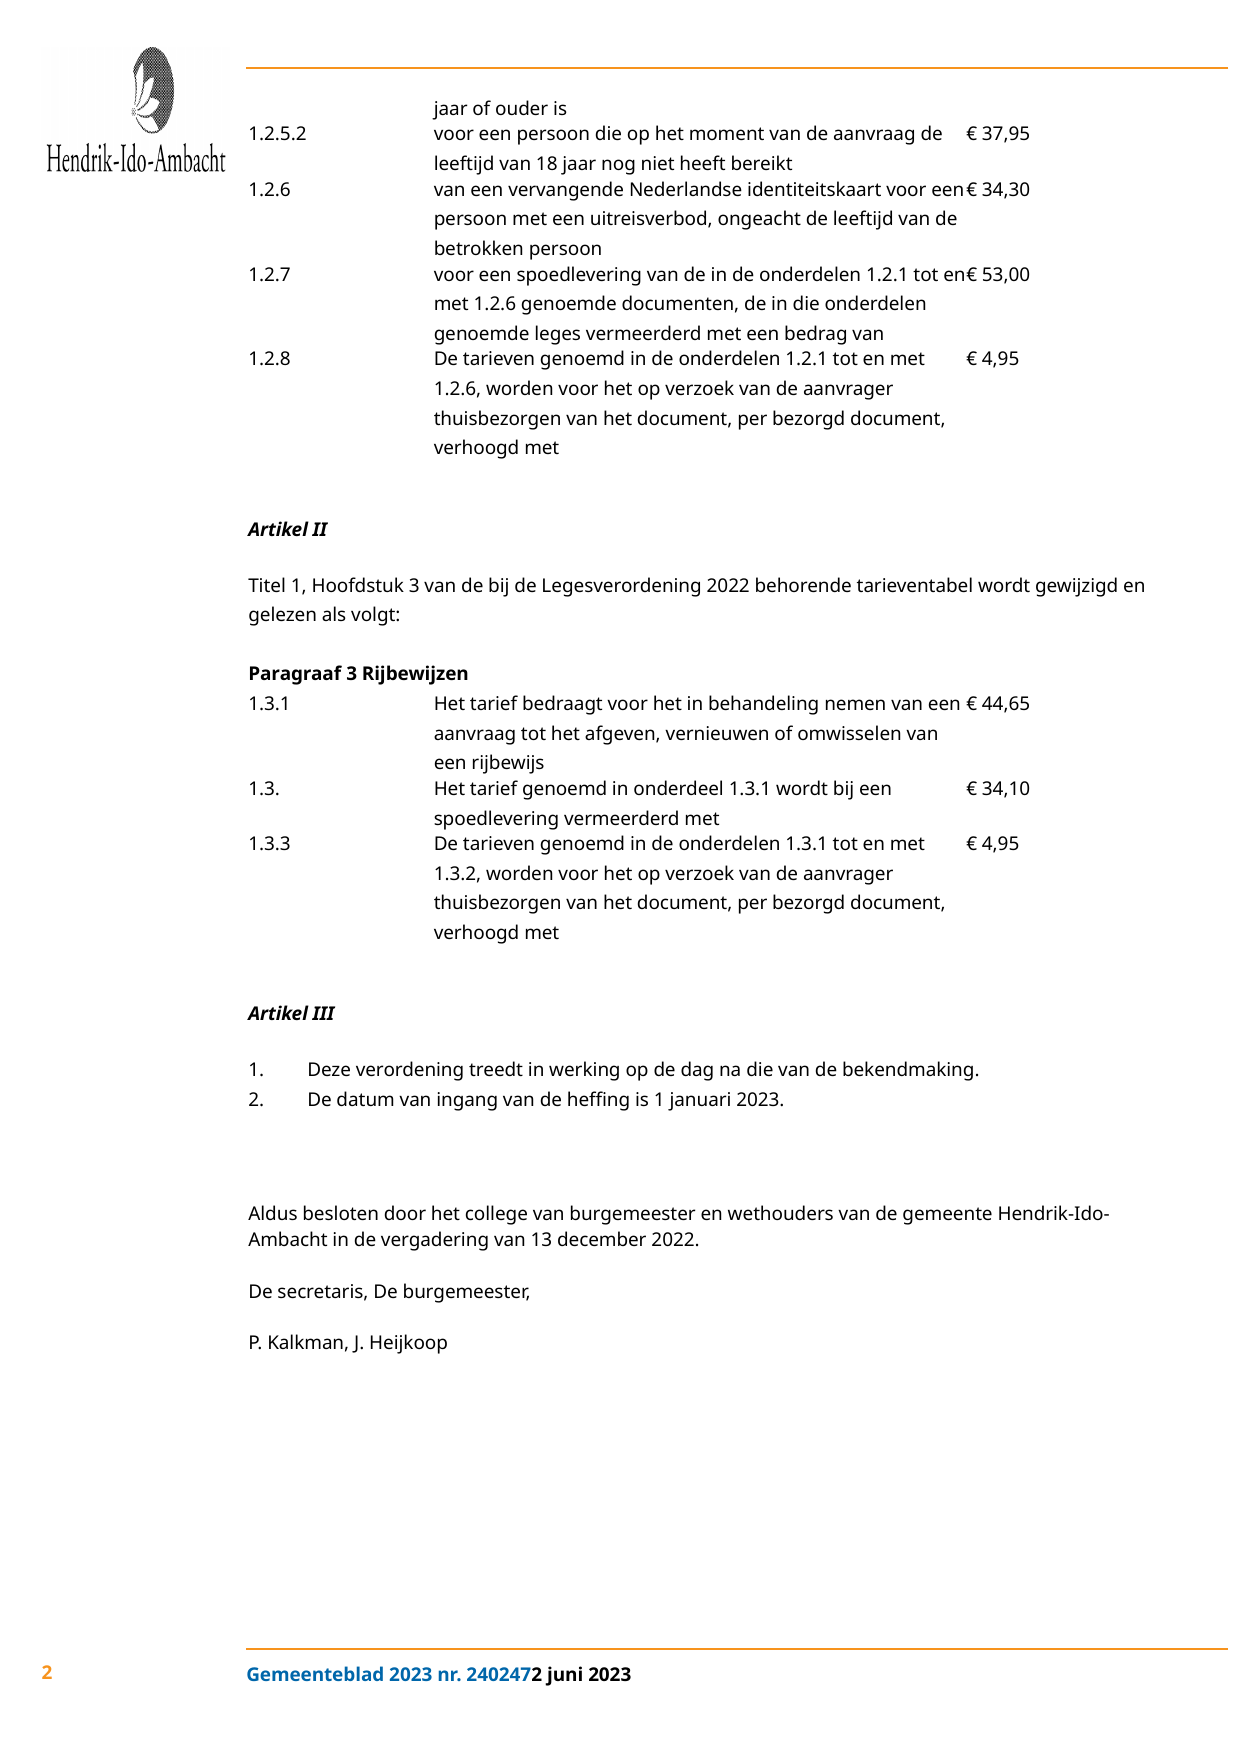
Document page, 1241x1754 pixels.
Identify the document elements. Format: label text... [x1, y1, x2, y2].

text De secretaris, De burgemeester, [248, 1278, 1152, 1303]
table_header 1.3.1 [248, 690, 433, 775]
text Titel 1, Hoofdstuk 3 van de bij de Legesverordening 2022 behorende tarieventabel wordt gewijzigd en gelezen als volgt: [248, 572, 1152, 627]
picture [41, 47, 231, 172]
list Deze verordening treedt in werking op de dag na die van de bekendmaking. [248, 1057, 1152, 1082]
table_cell [966, 95, 1152, 121]
table_cell € 4,95 [966, 346, 1152, 460]
table_cell Het tarief genoemd in onderdeel 1.3.1 wordt bij een spoedlevering vermeerderd met [434, 775, 966, 830]
table_cell € 4,95 [966, 830, 1152, 945]
table_header € 44,65 [966, 690, 1152, 775]
text Artikel III [248, 998, 1152, 1027]
table_cell 1.3.3 [248, 830, 433, 945]
table_cell voor een spoedlevering van de in de onderdelen 1.2.1 tot en met 1.2.6 genoemde documenten, de in die onderdelen genoemde leges vermeerderd met een bedrag van [434, 261, 966, 346]
text Paragraaf 3 Rijbewijzen [248, 661, 1152, 686]
table_cell van een vervangende Nederlandse identiteitskaart voor een persoon met een uitreisverbod, ongeacht de leeftijd van de betrokken persoon [434, 176, 966, 261]
table_cell 1.2.8 [248, 346, 433, 460]
text Artikel II [248, 514, 1152, 542]
table_cell 1.2.6 [248, 176, 433, 261]
text Aldus besloten door het college van burgemeester en wethouders van de gemeente Hendrik-Ido-Ambacht in de vergadering van 13 december 2022. [248, 1201, 1152, 1252]
list De datum van ingang van de heffing is 1 januari 2023. [248, 1086, 1152, 1112]
table_cell jaar of ouder is [434, 95, 966, 121]
table_cell De tarieven genoemd in de onderdelen 1.3.1 tot en met 1.3.2, worden voor het op verzoek van de aanvrager thuisbezorgen van het document, per bezorgd document, verhoogd met [434, 830, 966, 945]
table_cell 1.2.5.2 [248, 121, 433, 176]
table_cell voor een persoon die op het moment van de aanvraag de leeftijd van 18 jaar nog niet heeft bereikt [434, 121, 966, 176]
table_cell De tarieven genoemd in de onderdelen 1.2.1 tot en met 1.2.6, worden voor het op verzoek van de aanvrager thuisbezorgen van het document, per bezorgd document, verhoogd met [434, 346, 966, 460]
table_cell € 34,30 [966, 176, 1152, 261]
table_cell [248, 95, 433, 121]
table_cell € 37,95 [966, 121, 1152, 176]
table_cell € 53,00 [966, 261, 1152, 346]
text P. Kalkman, J. Heijkoop [248, 1329, 1152, 1355]
table_cell € 34,10 [966, 775, 1152, 830]
table_cell 1.2.7 [248, 261, 433, 346]
table_header Het tarief bedraagt voor het in behandeling nemen van een aanvraag tot het afgeven, vernieuwen of omwisselen van een rijbewijs [434, 690, 966, 775]
table_cell 1.3. [248, 775, 433, 830]
